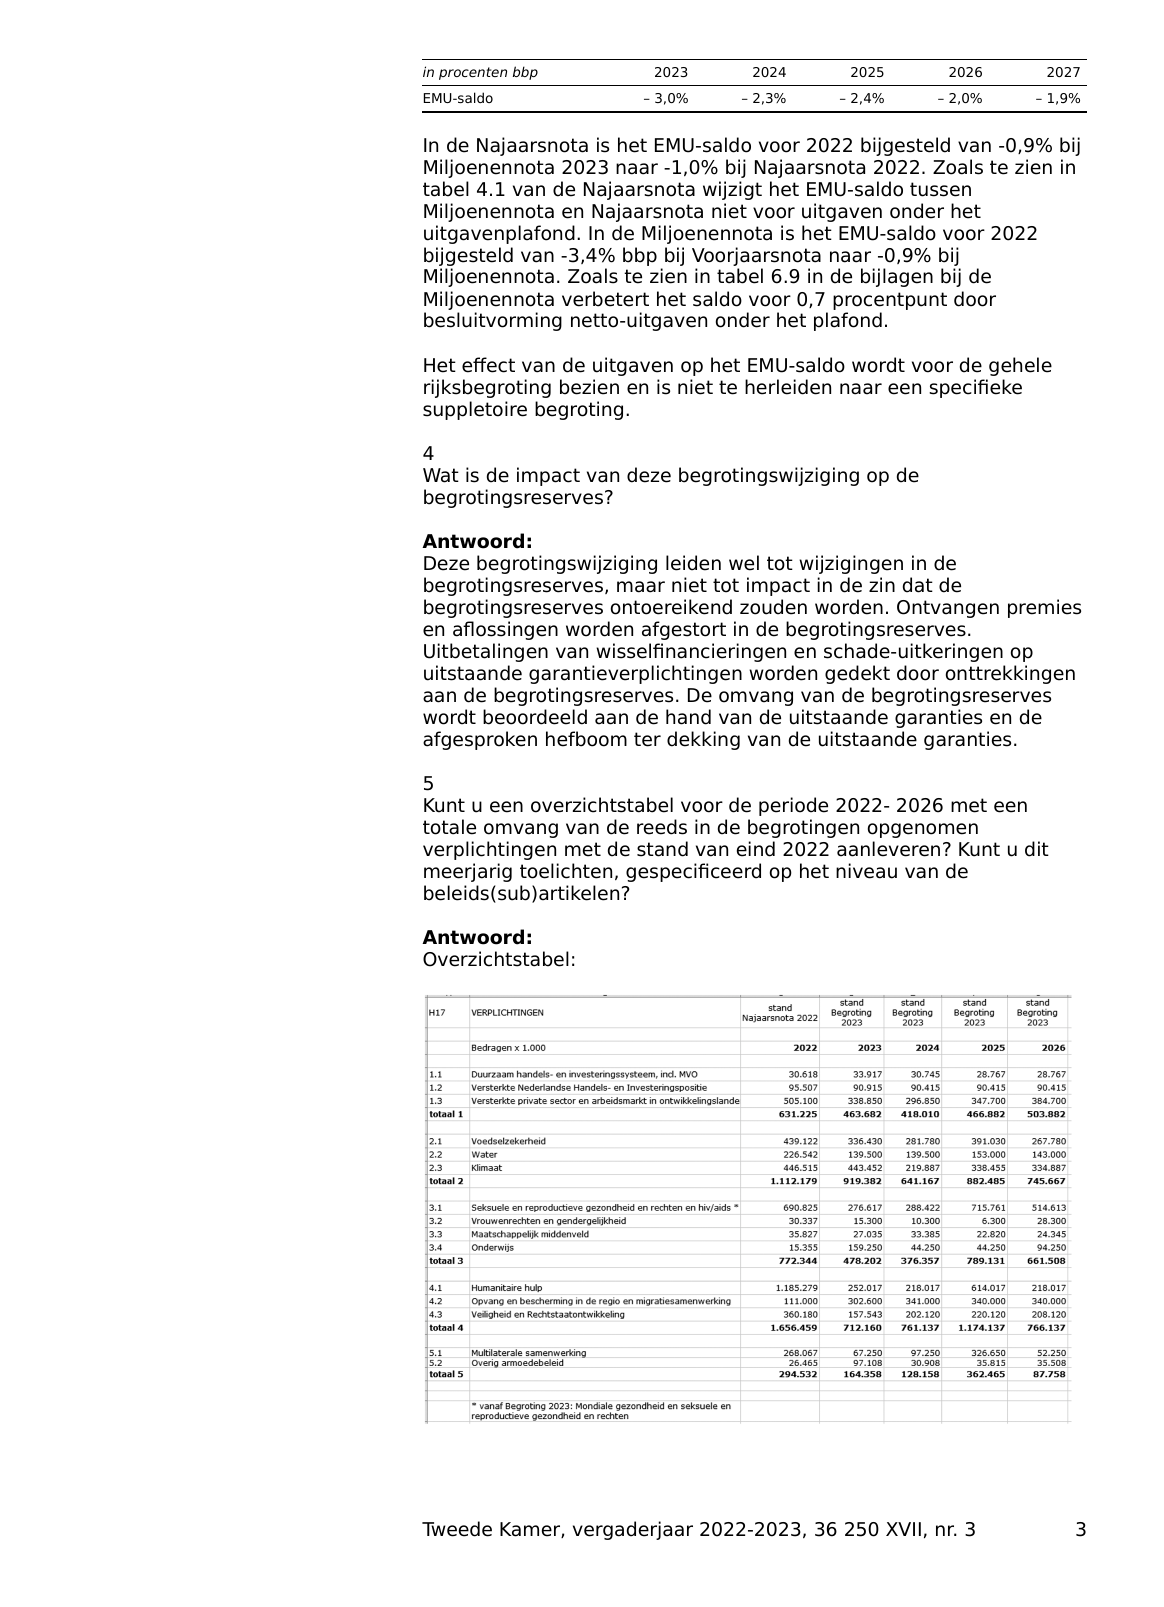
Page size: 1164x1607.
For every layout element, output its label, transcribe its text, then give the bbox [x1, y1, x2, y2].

table_header 2027 [989, 60, 1087, 85]
table_header in procenten bbp [422, 60, 596, 85]
text Antwoord: [422, 927, 1087, 949]
text Deze begrotingswijziging leiden wel tot wijzigingen in de begrotingsreserves, maar niet tot impact in de zin dat de begrotingsreserves ontoereikend zouden worden. Ontvangen premies en aflossingen worden afgestort in de begrotingsreserves. Uitbetalingen van wisselfinancieringen en schade-uitkeringen op uitstaande garantieverplichtingen worden gedekt door onttrekkingen aan de begrotingsreserves. De omvang van de begrotingsreserves wordt beoordeeld aan de hand van de uitstaande garanties en de afgesproken hefboom ter dekking van de uitstaande garanties. [422, 553, 1087, 751]
table_cell – 2,0% [890, 86, 988, 111]
text Het effect van de uitgaven op het EMU-saldo wordt voor de gehele rijksbegroting bezien en is niet te herleiden naar een specifieke suppletoire begroting. [422, 354, 1087, 421]
text 5 [422, 773, 1087, 795]
table_cell – 1,9% [989, 86, 1087, 111]
text Kunt u een overzichtstabel voor de periode 2022- 2026 met een totale omvang van de reeds in de begrotingen opgenomen verplichtingen met de stand van eind 2022 aanleveren? Kunt u dit meerjarig toelichten, gespecificeerd op het niveau van de beleids(sub)artikelen? [422, 795, 1087, 905]
table_cell – 2,3% [694, 86, 792, 111]
table_cell – 2,4% [792, 86, 890, 111]
table_header 2026 [890, 60, 988, 85]
table_header 2024 [694, 60, 792, 85]
table_header 2023 [596, 60, 694, 85]
text Wat is de impact van deze begrotingswijziging op de begrotingsreserves? [422, 465, 1087, 509]
text In de Najaarsnota is het EMU-saldo voor 2022 bijgesteld van -0,9% bij Miljoenennota 2023 naar -1,0% bij Najaarsnota 2022. Zoals te zien in tabel 4.1 van de Najaarsnota wijzigt het EMU-saldo tussen Miljoenennota en Najaarsnota niet voor uitgaven onder het uitgavenplafond. In de Miljoenennota is het EMU-saldo voor 2022 bijgesteld van -3,4% bbp bij Voorjaarsnota naar -0,9% bij Miljoenennota. Zoals te zien in tabel 6.9 in de bijlagen bij de Miljoenennota verbetert het saldo voor 0,7 procentpunt door besluitvorming netto-uitgaven onder het plafond. [422, 134, 1087, 332]
text 4 [422, 443, 1087, 465]
table_cell – 3,0% [596, 86, 694, 111]
text Overzichtstabel: [422, 949, 1087, 971]
table_cell EMU-saldo [422, 86, 596, 111]
picture [422, 993, 1072, 1425]
text Antwoord: [422, 531, 1087, 553]
table_header 2025 [792, 60, 890, 85]
